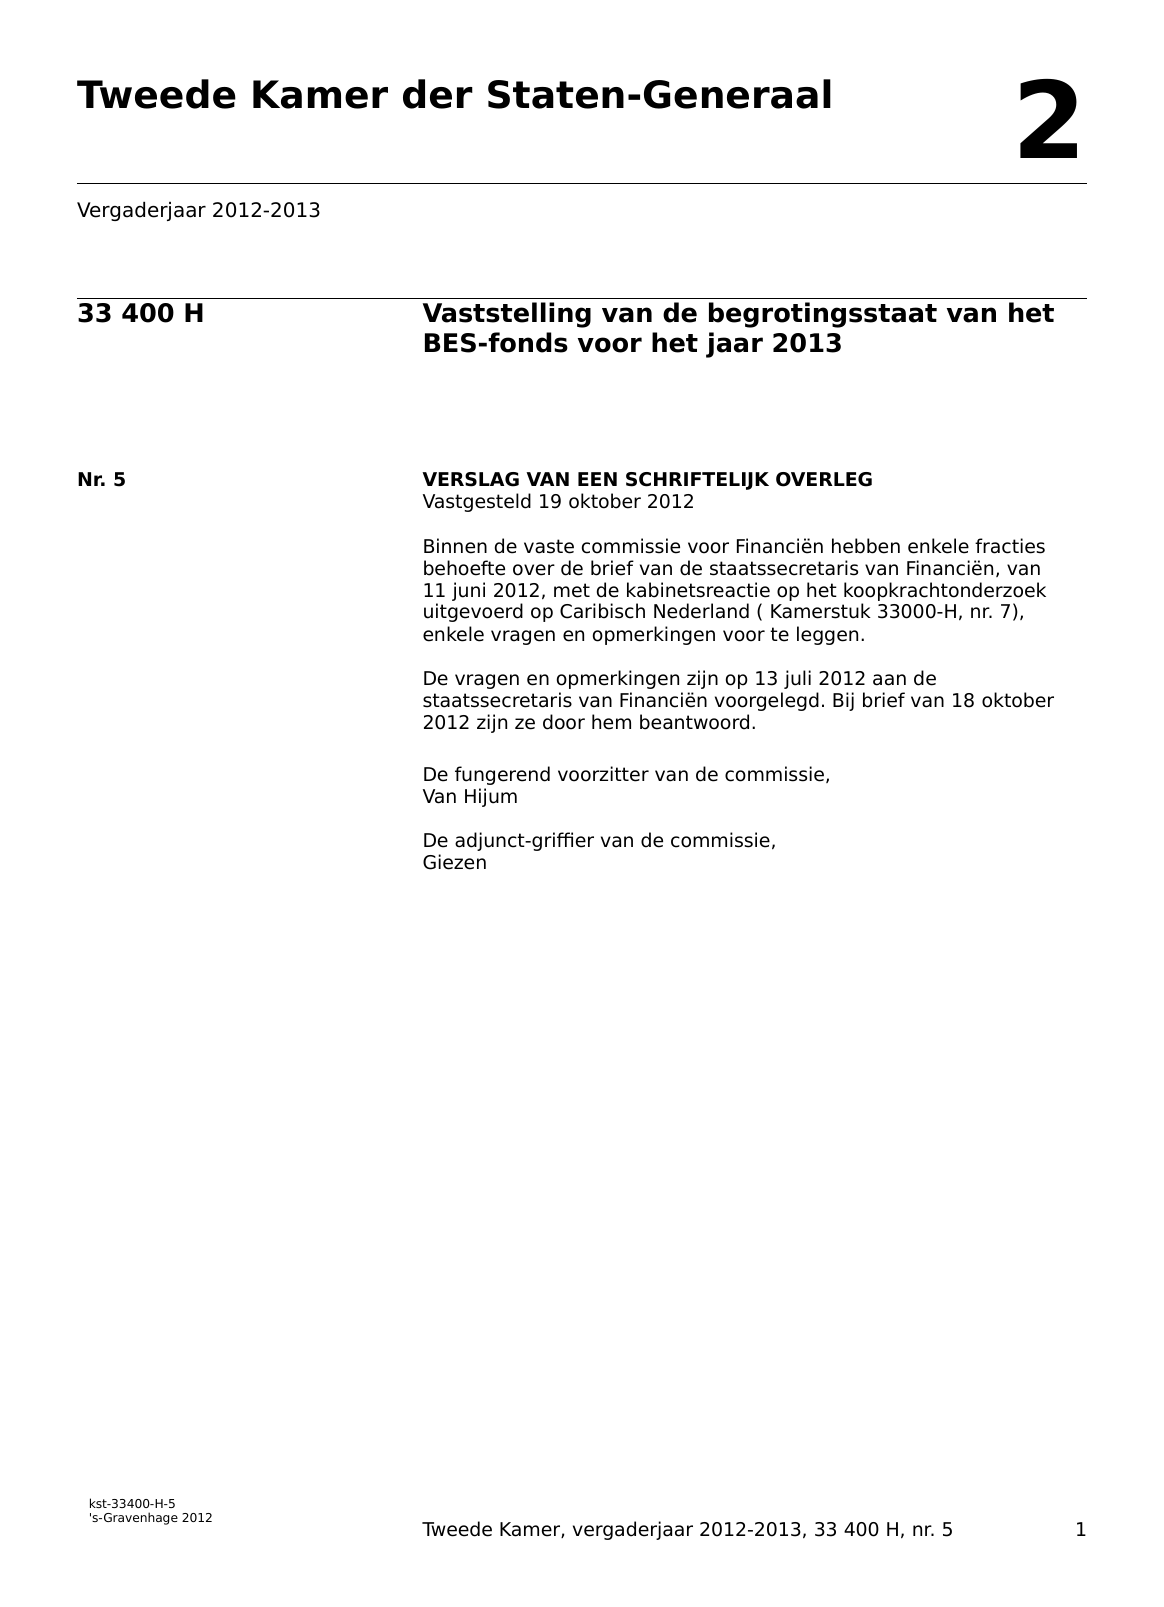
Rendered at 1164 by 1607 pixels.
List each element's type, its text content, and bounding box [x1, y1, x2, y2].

text Binnen de vaste commissie voor Financiën hebben enkele fracties behoefte over de brief van de staatssecretaris van Financiën, van 11 juni 2012, met de kabinetsreactie op het koopkrachtonderzoek uitgevoerd op Caribisch Nederland ( Kamerstuk 33000-H, nr. 7), enkele vragen en opmerkingen voor te leggen. [422, 536, 1087, 645]
text kst-33400-H-5 [88, 1497, 323, 1511]
table_header Tweede Kamer der Staten-Generaal [77, 59, 886, 183]
text Vastgesteld 19 oktober 2012 [422, 491, 1087, 513]
text De vragen en opmerkingen zijn op 13 juli 2012 aan de staatssecretaris van Financiën voorgelegd. Bij brief van 18 oktober 2012 zijn ze door hem beantwoord. [422, 668, 1087, 733]
text 's-Gravenhage 2012 [88, 1511, 323, 1525]
subtitle 33 400 H Vaststelling van de begrotingsstaat van het BES-fonds voor het jaar 2013 [77, 299, 1087, 358]
table_header 2 [886, 59, 1087, 183]
table_cell Vergaderjaar 2012-2013 [77, 184, 1087, 298]
subtitle Nr. 5 VERSLAG VAN EEN SCHRIFTELIJK OVERLEG [77, 469, 1087, 491]
text De fungerend voorzitter van de commissie, Van Hijum [422, 763, 1087, 807]
text De adjunct-griffier van de commissie, Giezen [422, 830, 1087, 874]
